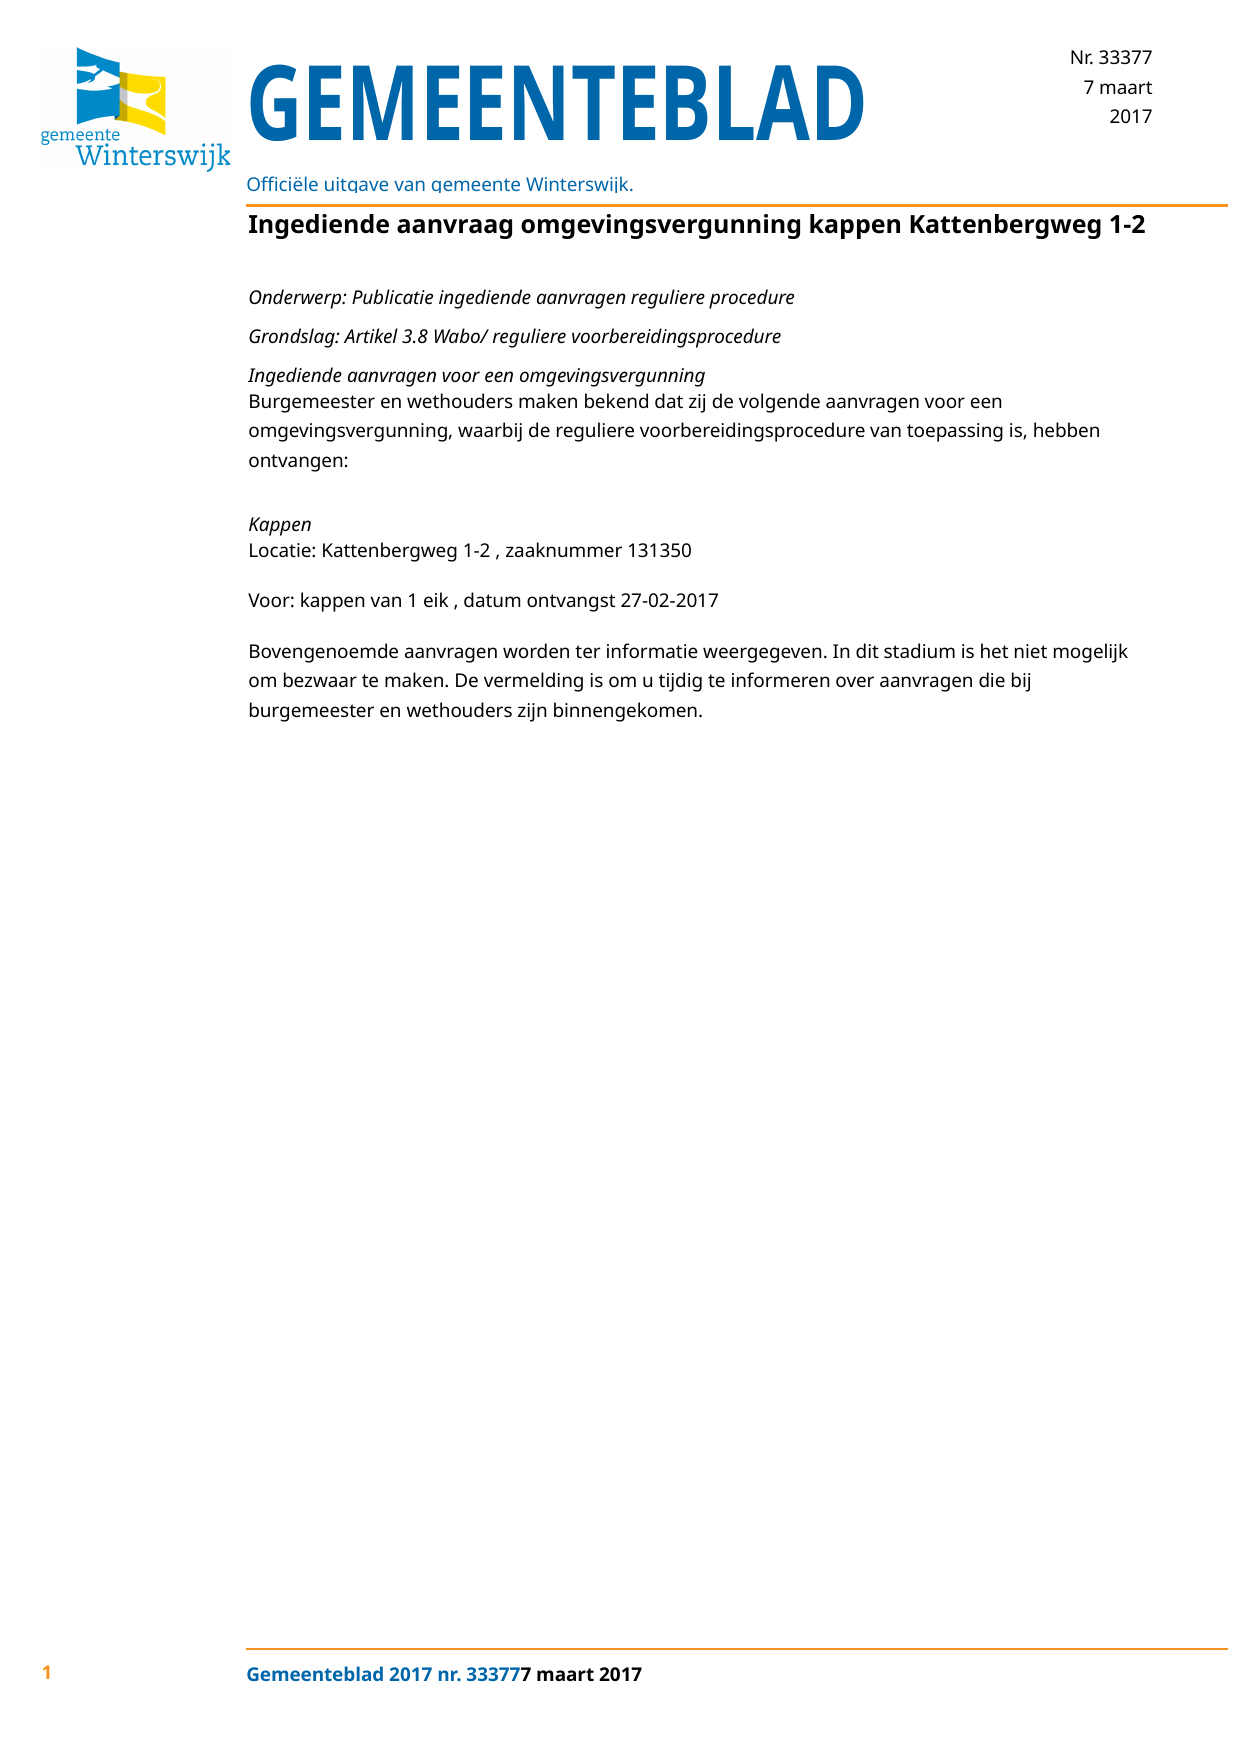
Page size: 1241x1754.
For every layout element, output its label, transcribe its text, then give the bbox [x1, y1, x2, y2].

text Bovengenoemde aanvragen worden ter informatie weergegeven. In dit stadium is het niet mogelijk om bezwaar te maken. De vermelding is om u tijdig te informeren over aanvragen die bij burgemeester en wethouders zijn binnengekomen. [248, 638, 1152, 723]
text Voor: kappen van 1 eik , datum ontvangst 27-02-2017 [248, 587, 1152, 613]
text Locatie: Kattenbergweg 1-2 , zaaknummer 131350 [248, 537, 1152, 563]
text Kappen [248, 511, 1152, 537]
picture [225, 153, 231, 162]
text Ingediende aanvragen voor een omgevingsvergunning [248, 362, 1152, 388]
text Ingediende aanvraag omgevingsvergunning kappen Kattenbergweg 1-2 [248, 207, 1152, 241]
text Onderwerp: Publicatie ingediende aanvragen reguliere procedure [248, 284, 1152, 309]
text Grondslag: Artikel 3.8 Wabo/ reguliere voorbereidingsprocedure [248, 323, 1152, 349]
text Burgemeester en wethouders maken bekend dat zij de volgende aanvragen voor een omgevingsvergunning, waarbij de reguliere voorbereidingsprocedure van toepassing is, hebben ontvangen: [248, 388, 1152, 473]
picture [41, 47, 231, 172]
